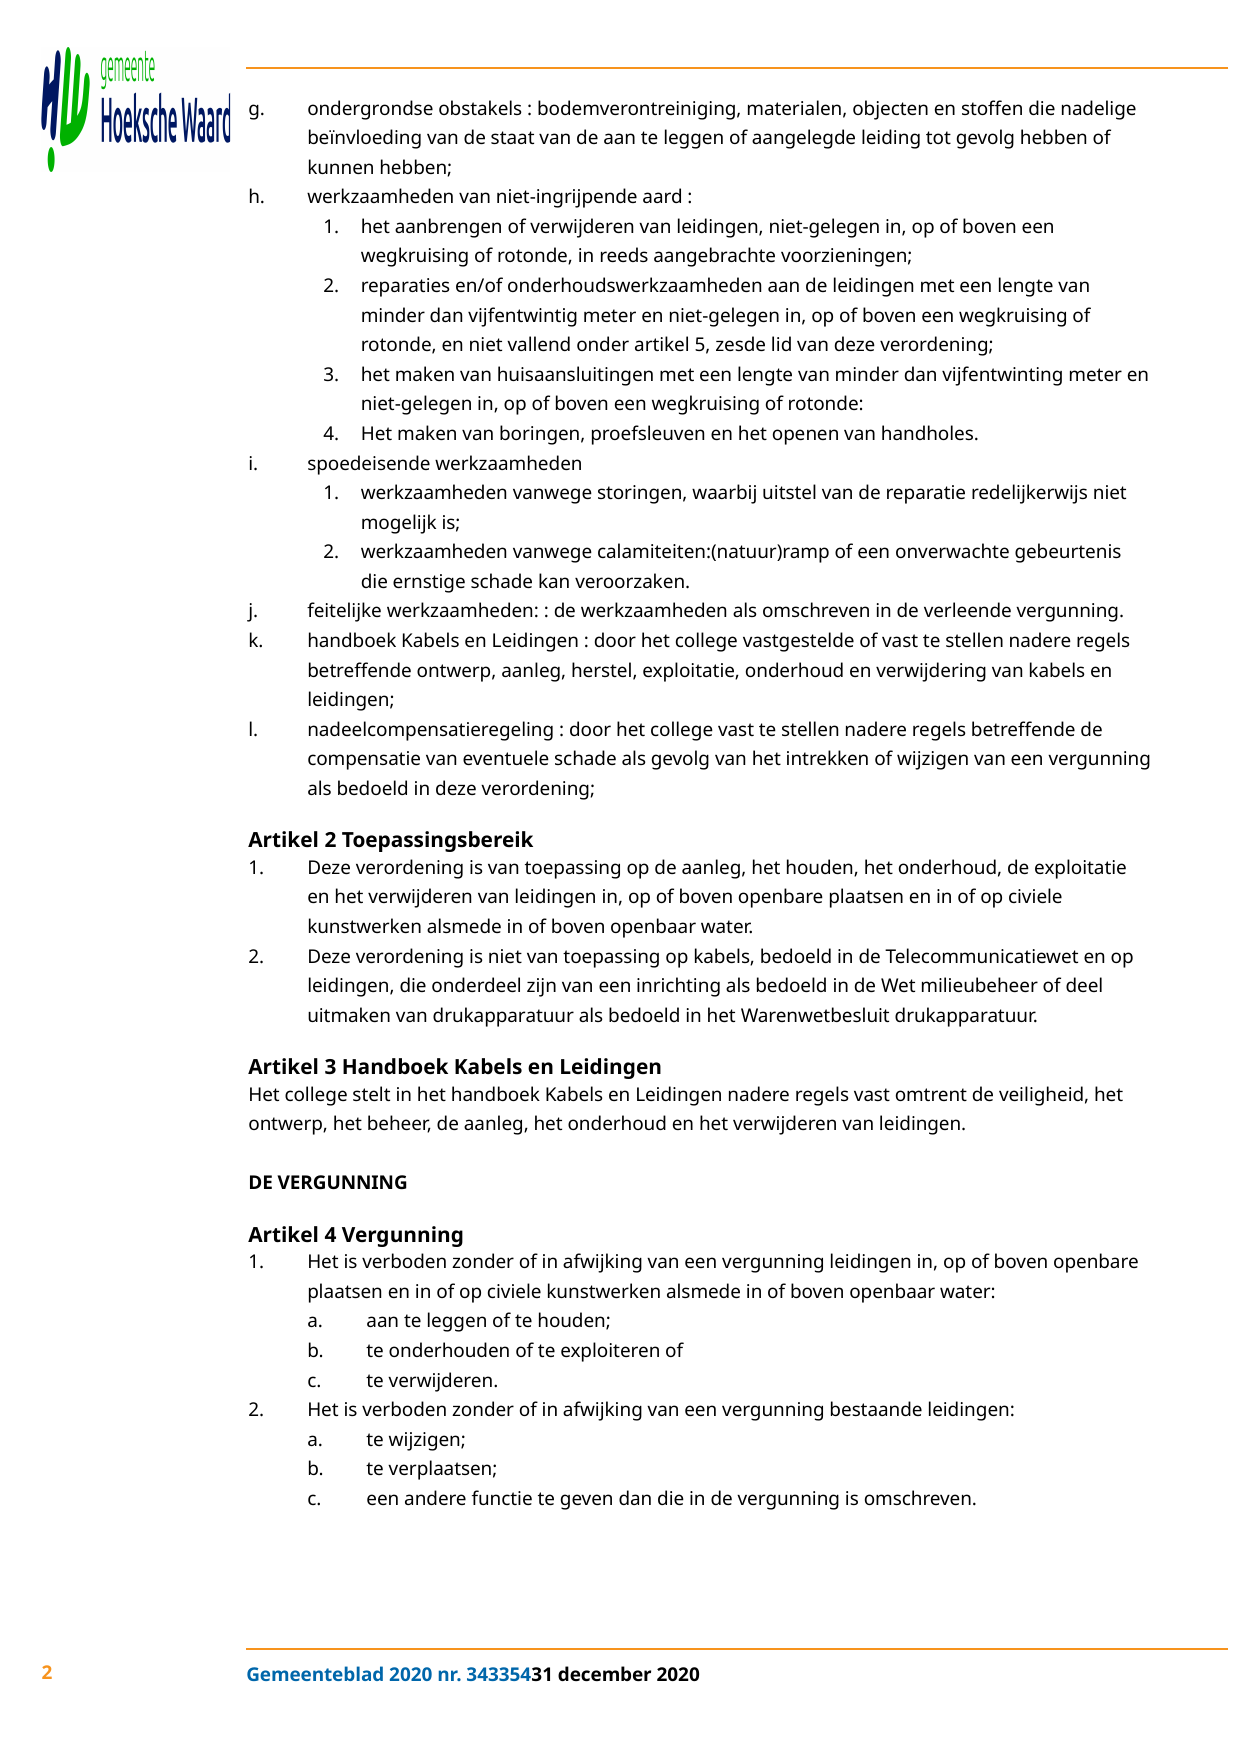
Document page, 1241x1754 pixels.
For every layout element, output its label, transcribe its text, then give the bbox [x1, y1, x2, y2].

list nadeelcompensatieregeling : door het college vast te stellen nadere regels betreffende de compensatie van eventuele schade als gevolg van het intrekken of wijzigen van een vergunning als bedoeld in deze verordening; [248, 716, 1152, 801]
list reparaties en/of onderhoudswerkzaamheden aan de leidingen met een lengte van minder dan vijfentwintig meter en niet-gelegen in, op of boven een wegkruising of rotonde, en niet vallend onder artikel 5, zesde lid van deze verordening; [323, 272, 1152, 357]
list te onderhouden of te exploiteren of [307, 1337, 1152, 1363]
list aan te leggen of te houden; [307, 1308, 1152, 1333]
picture [41, 47, 231, 172]
list het aanbrengen of verwijderen van leidingen, niet-gelegen in, op of boven een wegkruising of rotonde, in reeds aangebrachte voorzieningen; [323, 213, 1152, 268]
list Deze verordening is van toepassing op de aanleg, het houden, het onderhoud, de exploitatie en het verwijderen van leidingen in, op of boven openbare plaatsen en in of op civiele kunstwerken alsmede in of boven openbaar water. [248, 854, 1152, 939]
list Het is verboden zonder of in afwijking van een vergunning leidingen in, op of boven openbare plaatsen en in of op civiele kunstwerken alsmede in of boven openbaar water: [248, 1248, 1152, 1304]
list Het maken van boringen, proefsleuven en het openen van handholes. [323, 420, 1152, 446]
list te verplaatsen; [307, 1456, 1152, 1481]
list een andere functie te geven dan die in de vergunning is omschreven. [307, 1485, 1152, 1511]
list feitelijke werkzaamheden: : de werkzaamheden als omschreven in de verleende vergunning. [248, 598, 1152, 623]
list Deze verordening is niet van toepassing op kabels, bedoeld in de Telecommunicatiewet en op leidingen, die onderdeel zijn van een inrichting als bedoeld in de Wet milieubeheer of deel uitmaken van drukapparatuur als bedoeld in het Warenwetbesluit drukapparatuur. [248, 943, 1152, 1028]
list ondergrondse obstakels : bodemverontreiniging, materialen, objecten en stoffen die nadelige beïnvloeding van de staat van de aan te leggen of aangelegde leiding tot gevolg hebben of kunnen hebben; [248, 95, 1152, 180]
text Artikel 2 Toepassingsbereik [248, 826, 1152, 854]
list het maken van huisaansluitingen met een lengte van minder dan vijfentwinting meter en niet-gelegen in, op of boven een wegkruising of rotonde: [323, 361, 1152, 416]
text Artikel 4 Vergunning [248, 1220, 1152, 1248]
text DE VERGUNNING [248, 1169, 1152, 1195]
list handboek Kabels en Leidingen : door het college vastgestelde of vast te stellen nadere regels betreffende ontwerp, aanleg, herstel, exploitatie, onderhoud en verwijdering van kabels en leidingen; [248, 627, 1152, 712]
list werkzaamheden vanwege storingen, waarbij uitstel van de reparatie redelijkerwijs niet mogelijk is; [323, 479, 1152, 535]
text Het college stelt in het handboek Kabels en Leidingen nadere regels vast omtrent de veiligheid, het ontwerp, het beheer, de aanleg, het onderhoud en het verwijderen van leidingen. [248, 1081, 1152, 1136]
list spoedeisende werkzaamheden [248, 450, 1152, 476]
list te wijzigen; [307, 1426, 1152, 1452]
list werkzaamheden vanwege calamiteiten:(natuur)ramp of een onverwachte gebeurtenis die ernstige schade kan veroorzaken. [323, 538, 1152, 594]
list werkzaamheden van niet-ingrijpende aard : [248, 183, 1152, 209]
list te verwijderen. [307, 1367, 1152, 1392]
list Het is verboden zonder of in afwijking van een vergunning bestaande leidingen: [248, 1396, 1152, 1422]
text Artikel 3 Handboek Kabels en Leidingen [248, 1052, 1152, 1081]
